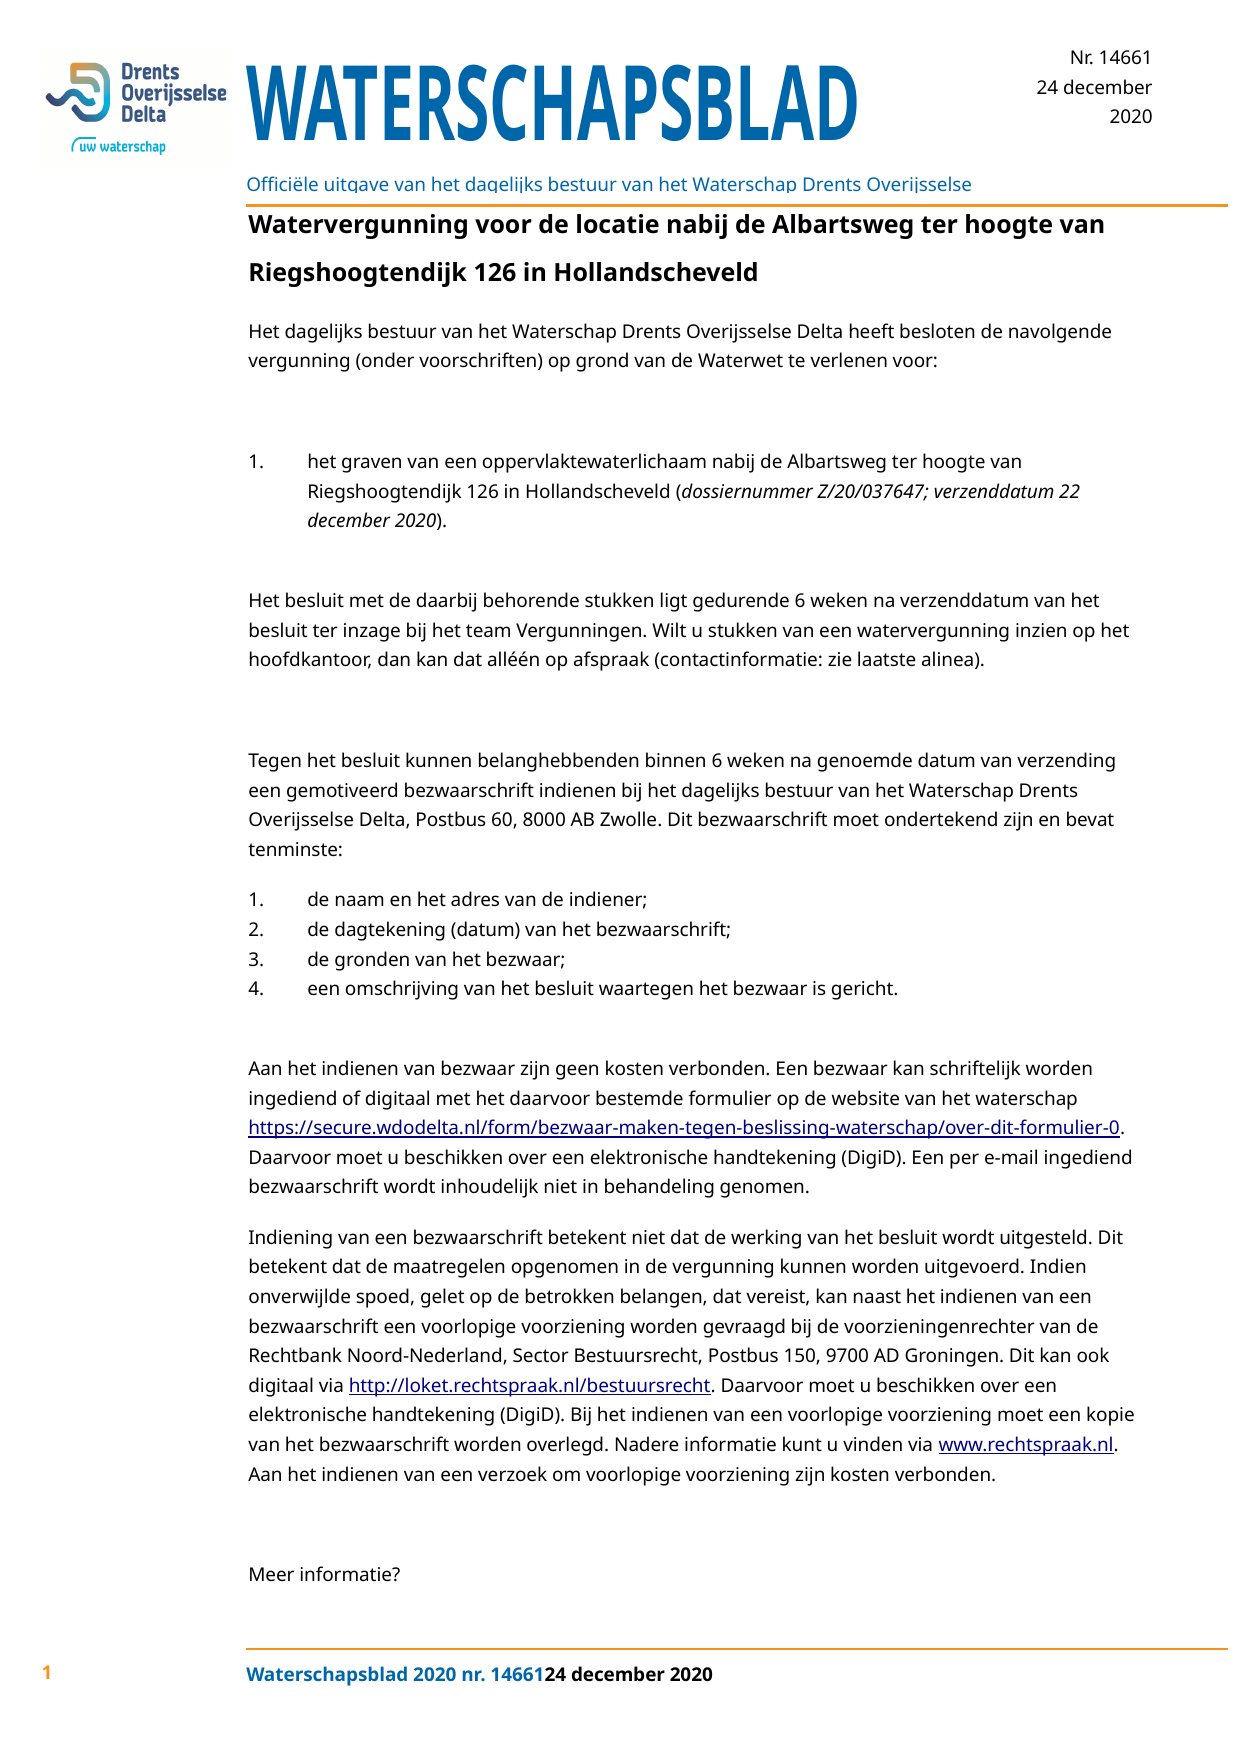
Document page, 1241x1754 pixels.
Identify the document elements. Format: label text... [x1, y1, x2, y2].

list het graven van een oppervlaktewaterlichaam nabij de Albartsweg ter hoogte van Riegshoogtendijk 126 in Hollandscheveld (dossiernummer Z/20/037647; verzenddatum 22 december 2020). [248, 448, 1152, 533]
picture [41, 47, 231, 172]
text Het dagelijks bestuur van het Waterschap Drents Overijsselse Delta heeft besloten de navolgende vergunning (onder voorschriften) op grond van de Waterwet te verlenen voor: [248, 318, 1152, 373]
text Het besluit met de daarbij behorende stukken ligt gedurende 6 weken na verzenddatum van het besluit ter inzage bij het team Vergunningen. Wilt u stukken van een watervergunning inzien op het hoofdkantoor, dan kan dat alléén op afspraak (contactinformatie: zie laatste alinea). [248, 587, 1152, 672]
text Tegen het besluit kunnen belanghebbenden binnen 6 weken na genoemde datum van verzending een gemotiveerd bezwaarschrift indienen bij het dagelijks bestuur van het Waterschap Drents Overijsselse Delta, Postbus 60, 8000 AB Zwolle. Dit bezwaarschrift moet ondertekend zijn en bevat tenminste: [248, 747, 1152, 862]
text Meer informatie? [248, 1562, 1152, 1587]
list de dagtekening (datum) van het bezwaarschrift; [248, 916, 1152, 942]
text Indiening van een bezwaarschrift betekent niet dat de werking van het besluit wordt uitgesteld. Dit betekent dat de maatregelen opgenomen in de vergunning kunnen worden uitgevoerd. Indien onverwijlde spoed, gelet op de betrokken belangen, dat vereist, kan naast het indienen van een bezwaarschrift een voorlopige voorziening worden gevraagd bij de voorzieningenrechter van de Rechtbank Noord-Nederland, Sector Bestuursrecht, Postbus 150, 9700 AD Groningen. Dit kan ook digitaal via http://loket.rechtspraak.nl/bestuursrecht. Daarvoor moet u beschikken over een elektronische handtekening (DigiD). Bij het indienen van een voorlopige voorziening moet een kopie van het bezwaarschrift worden overlegd. Nadere informatie kunt u vinden via www.rechtspraak.nl. Aan het indienen van een verzoek om voorlopige voorziening zijn kosten verbonden. [248, 1224, 1152, 1487]
list een omschrijving van het besluit waartegen het bezwaar is gericht. [248, 975, 1152, 1001]
list de naam en het adres van de indiener; [248, 887, 1152, 912]
list de gronden van het bezwaar; [248, 946, 1152, 972]
text Aan het indienen van bezwaar zijn geen kosten verbonden. Een bezwaar kan schriftelijk worden ingediend of digitaal met het daarvoor bestemde formulier op de website van het waterschap https://secure.wdodelta.nl/form/bezwaar-maken-tegen-beslissing-waterschap/over-dit-formulier-0. Daarvoor moet u beschikken over een elektronische handtekening (DigiD). Een per e-mail ingediend bezwaarschrift wordt inhoudelijk niet in behandeling genomen. [248, 1055, 1152, 1199]
text Watervergunning voor de locatie nabij de Albartsweg ter hoogte van Riegshoogtendijk 126 in Hollandscheveld [248, 207, 1152, 288]
